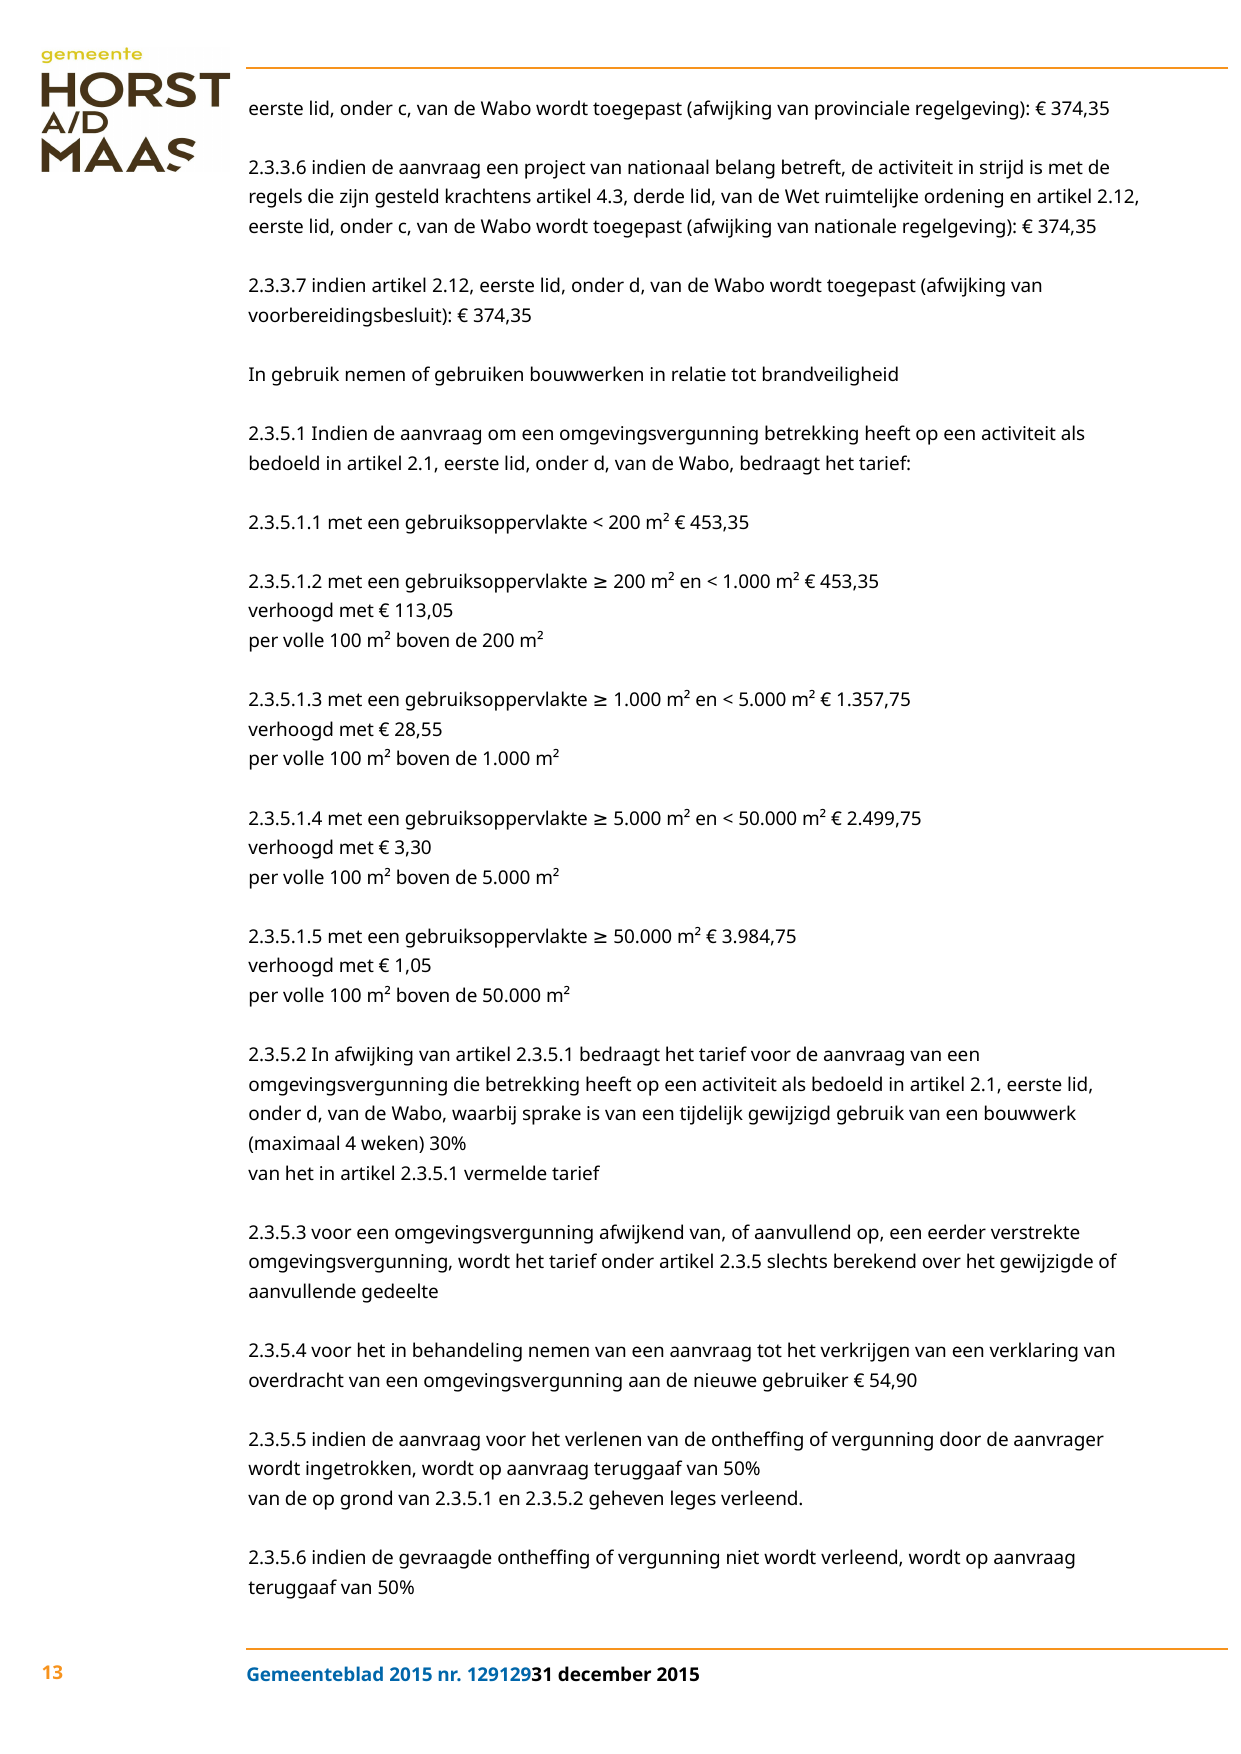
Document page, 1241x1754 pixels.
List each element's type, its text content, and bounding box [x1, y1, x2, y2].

text 2.3.5.2 In afwijking van artikel 2.3.5.1 bedraagt het tarief voor de aanvraag van een omgevingsvergunning die betrekking heeft op een activiteit als bedoeld in artikel 2.1, eerste lid, onder d, van de Wabo, waarbij sprake is van een tijdelijk gewijzigd gebruik van een bouwwerk (maximaal 4 weken) 30% [248, 1041, 1152, 1156]
text 2.3.5.1.5 met een gebruiksoppervlakte ≥ 50.000 m² € 3.984,75 [248, 923, 1152, 949]
text 2.3.3.6 indien de aanvraag een project van nationaal belang betreft, de activiteit in strijd is met de regels die zijn gesteld krachtens artikel 4.3, derde lid, van de Wet ruimtelijke ordening en artikel 2.12, eerste lid, onder c, van de Wabo wordt toegepast (afwijking van nationale regelgeving): € 374,35 [248, 154, 1152, 239]
text 2.3.5.1.2 met een gebruiksoppervlakte ≥ 200 m² en < 1.000 m² € 453,35 [248, 568, 1152, 594]
text eerste lid, onder c, van de Wabo wordt toegepast (afwijking van provinciale regelgeving): € 374,35 [248, 95, 1152, 121]
text 2.3.5.6 indien de gevraagde ontheffing of vergunning niet wordt verleend, wordt op aanvraag teruggaaf van 50% [248, 1544, 1152, 1600]
text van de op grond van 2.3.5.1 en 2.3.5.2 geheven leges verleend. [248, 1485, 1152, 1511]
text per volle 100 m² boven de 200 m² [248, 627, 1152, 653]
text per volle 100 m² boven de 50.000 m² [248, 982, 1152, 1008]
text 2.3.5.1.1 met een gebruiksoppervlakte < 200 m² € 453,35 [248, 509, 1152, 535]
text 2.3.5.1.4 met een gebruiksoppervlakte ≥ 5.000 m² en < 50.000 m² € 2.499,75 [248, 805, 1152, 831]
text verhoogd met € 113,05 [248, 598, 1152, 623]
text per volle 100 m² boven de 5.000 m² [248, 864, 1152, 890]
text verhoogd met € 3,30 [248, 834, 1152, 860]
text 2.3.5.1.3 met een gebruiksoppervlakte ≥ 1.000 m² en < 5.000 m² € 1.357,75 [248, 686, 1152, 712]
picture [41, 47, 231, 172]
text van het in artikel 2.3.5.1 vermelde tarief [248, 1160, 1152, 1186]
text 2.3.5.5 indien de aanvraag voor het verlenen van de ontheffing of vergunning door de aanvrager wordt ingetrokken, wordt op aanvraag teruggaaf van 50% [248, 1426, 1152, 1481]
text verhoogd met € 28,55 [248, 716, 1152, 742]
text 2.3.5.3 voor een omgevingsvergunning afwijkend van, of aanvullend op, een eerder verstrekte omgevingsvergunning, wordt het tarief onder artikel 2.3.5 slechts berekend over het gewijzigde of aanvullende gedeelte [248, 1219, 1152, 1304]
text In gebruik nemen of gebruiken bouwwerken in relatie tot brandveiligheid [248, 361, 1152, 387]
text 2.3.3.7 indien artikel 2.12, eerste lid, onder d, van de Wabo wordt toegepast (afwijking van voorbereidingsbesluit): € 374,35 [248, 272, 1152, 328]
text per volle 100 m² boven de 1.000 m² [248, 746, 1152, 771]
text 2.3.5.4 voor het in behandeling nemen van een aanvraag tot het verkrijgen van een verklaring van overdracht van een omgevingsvergunning aan de nieuwe gebruiker € 54,90 [248, 1337, 1152, 1393]
text verhoogd met € 1,05 [248, 953, 1152, 978]
text 2.3.5.1 Indien de aanvraag om een omgevingsvergunning betrekking heeft op een activiteit als bedoeld in artikel 2.1, eerste lid, onder d, van de Wabo, bedraagt het tarief: [248, 420, 1152, 476]
